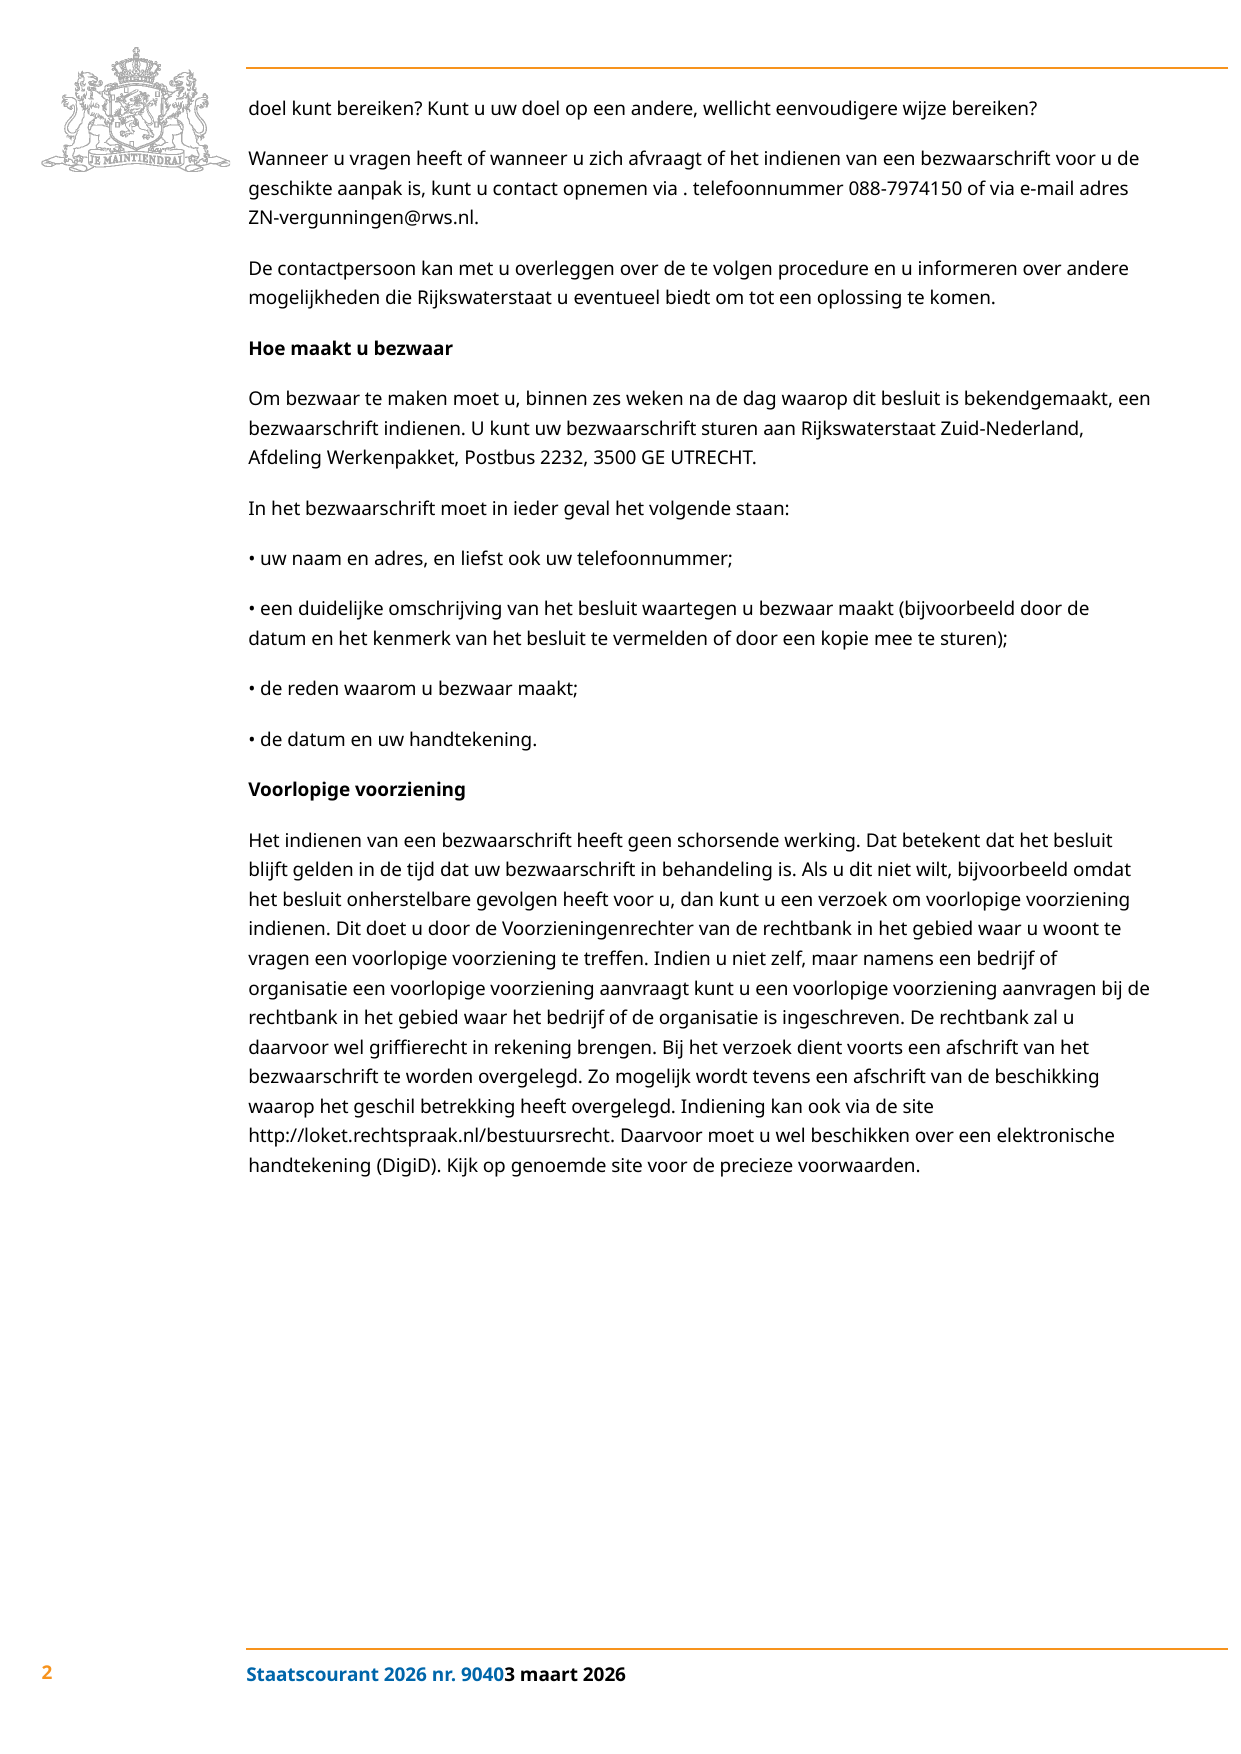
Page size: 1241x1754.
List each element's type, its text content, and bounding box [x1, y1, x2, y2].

text • de reden waarom u bezwaar maakt; [248, 676, 1152, 701]
text • een duidelijke omschrijving van het besluit waartegen u bezwaar maakt (bijvoorbeeld door de datum en het kenmerk van het besluit te vermelden of door een kopie mee te sturen); [248, 596, 1152, 651]
text • uw naam en adres, en liefst ook uw telefoonnummer; [248, 545, 1152, 571]
picture [41, 47, 231, 172]
text Hoe maakt u bezwaar [248, 335, 1152, 361]
text Wanneer u vragen heeft of wanneer u zich afvraagt of het indienen van een bezwaarschrift voor u de geschikte aanpak is, kunt u contact opnemen via . telefoonnummer 088-7974150 of via e-mail adres ZN-vergunningen@rws.nl. [248, 145, 1152, 230]
text Het indienen van een bezwaarschrift heeft geen schorsende werking. Dat betekent dat het besluit blijft gelden in de tijd dat uw bezwaarschrift in behandeling is. Als u dit niet wilt, bijvoorbeeld omdat het besluit onherstelbare gevolgen heeft voor u, dan kunt u een verzoek om voorlopige voorziening indienen. Dit doet u door de Voorzieningenrechter van de rechtbank in het gebied waar u woont te vragen een voorlopige voorziening te treffen. Indien u niet zelf, maar namens een bedrijf of organisatie een voorlopige voorziening aanvraagt kunt u een voorlopige voorziening aanvragen bij de rechtbank in het gebied waar het bedrijf of de organisatie is ingeschreven. De rechtbank zal u daarvoor wel griffierecht in rekening brengen. Bij het verzoek dient voorts een afschrift van het bezwaarschrift te worden overgelegd. Zo mogelijk wordt tevens een afschrift van de beschikking waarop het geschil betrekking heeft overgelegd. Indiening kan ook via de site http://loket.rechtspraak.nl/bestuursrecht. Daarvoor moet u wel beschikken over een elektronische handtekening (DigiD). Kijk op genoemde site voor de precieze voorwaarden. [248, 827, 1152, 1178]
text doel kunt bereiken? Kunt u uw doel op een andere, wellicht eenvoudigere wijze bereiken? [248, 95, 1152, 121]
text Voorlopige voorziening [248, 776, 1152, 802]
text De contactpersoon kan met u overleggen over de te volgen procedure en u informeren over andere mogelijkheden die Rijkswaterstaat u eventueel biedt om tot een oplossing te komen. [248, 255, 1152, 310]
text In het bezwaarschrift moet in ieder geval het volgende staan: [248, 495, 1152, 521]
text • de datum en uw handtekening. [248, 726, 1152, 752]
text Om bezwaar te maken moet u, binnen zes weken na de dag waarop dit besluit is bekendgemaakt, een bezwaarschrift indienen. U kunt uw bezwaarschrift sturen aan Rijkswaterstaat Zuid-Nederland, Afdeling Werkenpakket, Postbus 2232, 3500 GE UTRECHT. [248, 385, 1152, 470]
